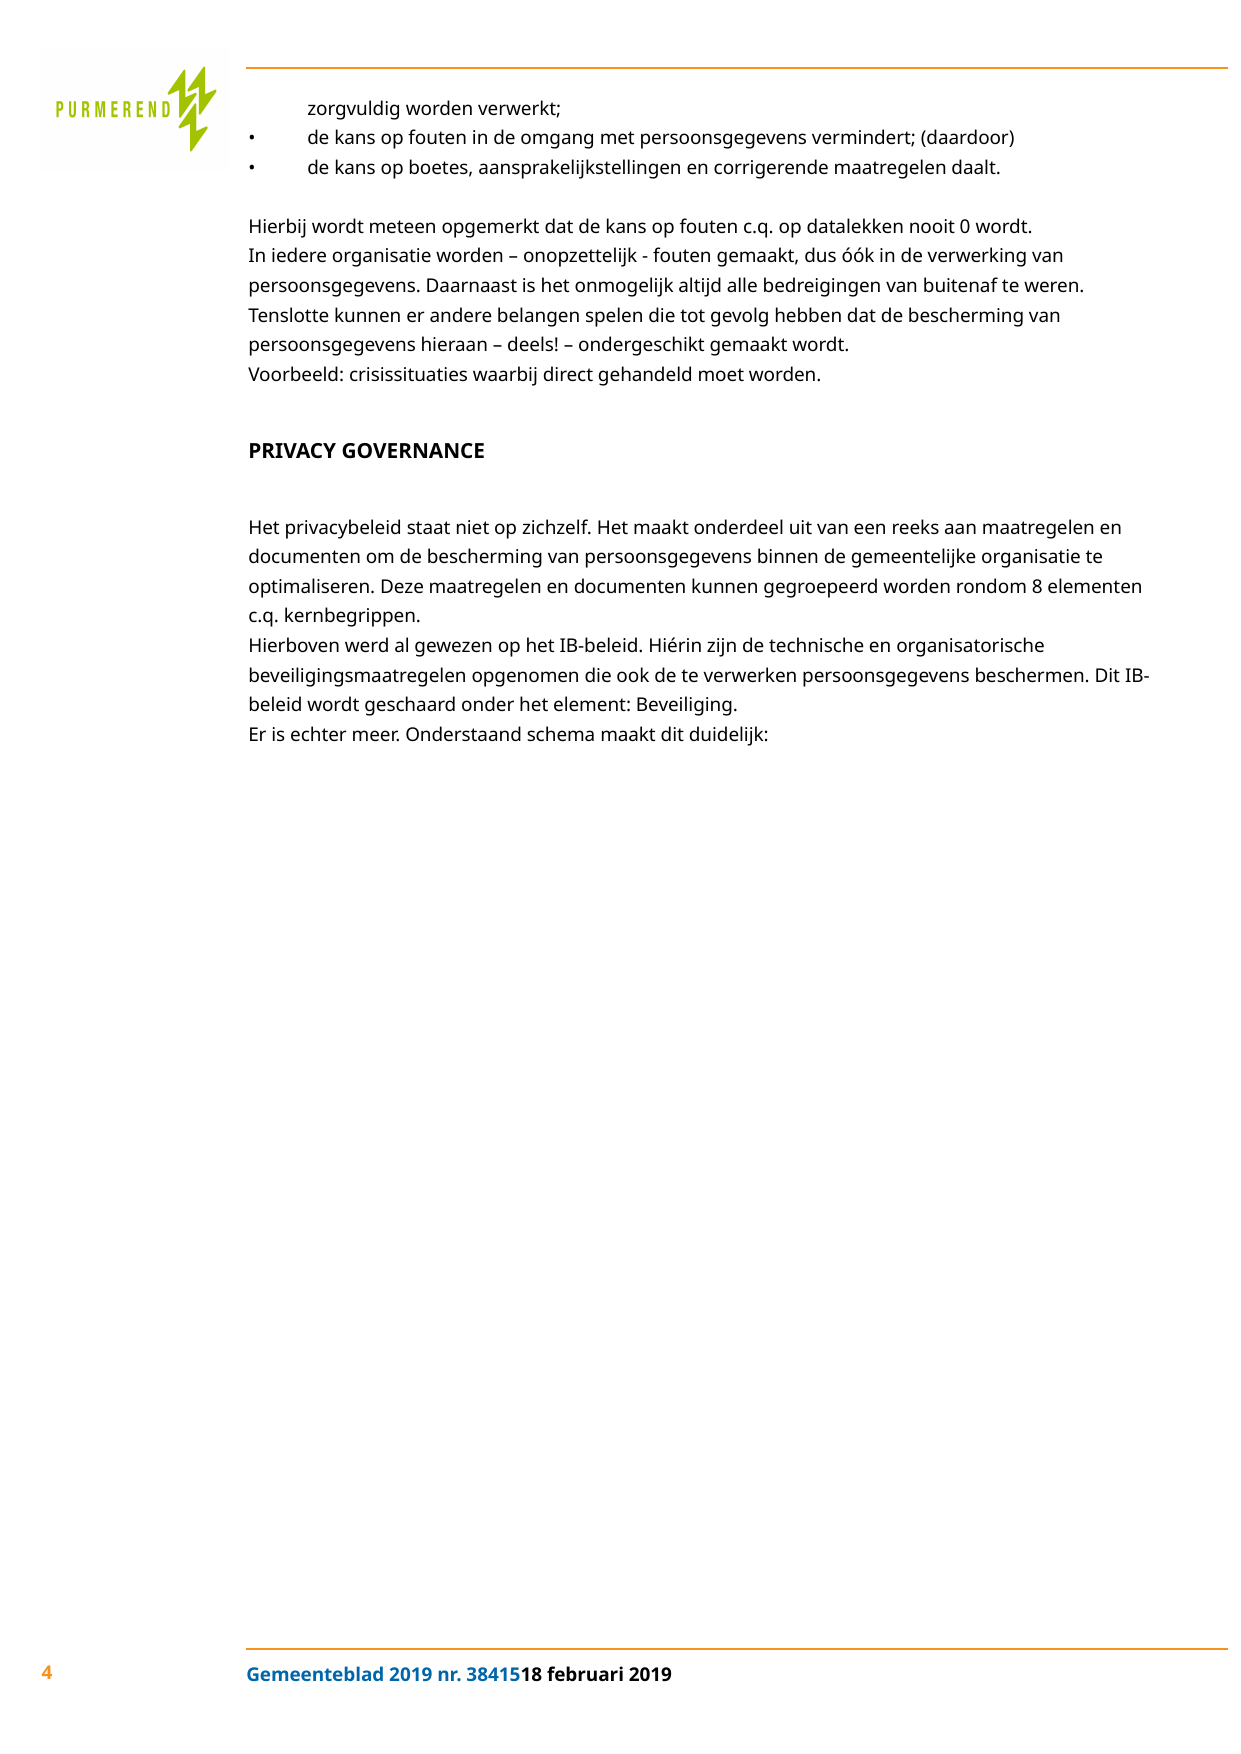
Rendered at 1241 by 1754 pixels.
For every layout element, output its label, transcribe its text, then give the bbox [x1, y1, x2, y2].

text Het privacybeleid staat niet op zichzelf. Het maakt onderdeel uit van een reeks aan maatregelen en documenten om de bescherming van persoonsgegevens binnen de gemeentelijke organisatie te optimaliseren. Deze maatregelen en documenten kunnen gegroepeerd worden rondom 8 elementen c.q. kernbegrippen. [248, 514, 1152, 628]
text Voorbeeld: crisissituaties waarbij direct gehandeld moet worden. [248, 361, 1152, 387]
list de kans op fouten in de omgang met persoonsgegevens vermindert; (daardoor) [248, 124, 1152, 150]
list zorgvuldig worden verwerkt; [248, 95, 1152, 121]
picture [41, 47, 231, 172]
text Hierboven werd al gewezen op het IB-beleid. Hiérin zijn de technische en organisatorische beveiligingsmaatregelen opgenomen die ook de te verwerken persoonsgegevens beschermen. Dit IB-beleid wordt geschaard onder het element: Beveiliging. [248, 632, 1152, 717]
text Hierbij wordt meteen opgemerkt dat de kans op fouten c.q. op datalekken nooit 0 wordt. [248, 213, 1152, 239]
text Er is echter meer. Onderstaand schema maakt dit duidelijk: [248, 721, 1152, 747]
list de kans op boetes, aansprakelijkstellingen en corrigerende maatregelen daalt. [248, 154, 1152, 180]
text PRIVACY GOVERNANCE [248, 436, 1152, 465]
text In iedere organisatie worden – onopzettelijk - fouten gemaakt, dus óók in de verwerking van persoonsgegevens. Daarnaast is het onmogelijk altijd alle bedreigingen van buitenaf te weren. Tenslotte kunnen er andere belangen spelen die tot gevolg hebben dat de bescherming van persoonsgegevens hieraan – deels! – ondergeschikt gemaakt wordt. [248, 243, 1152, 357]
